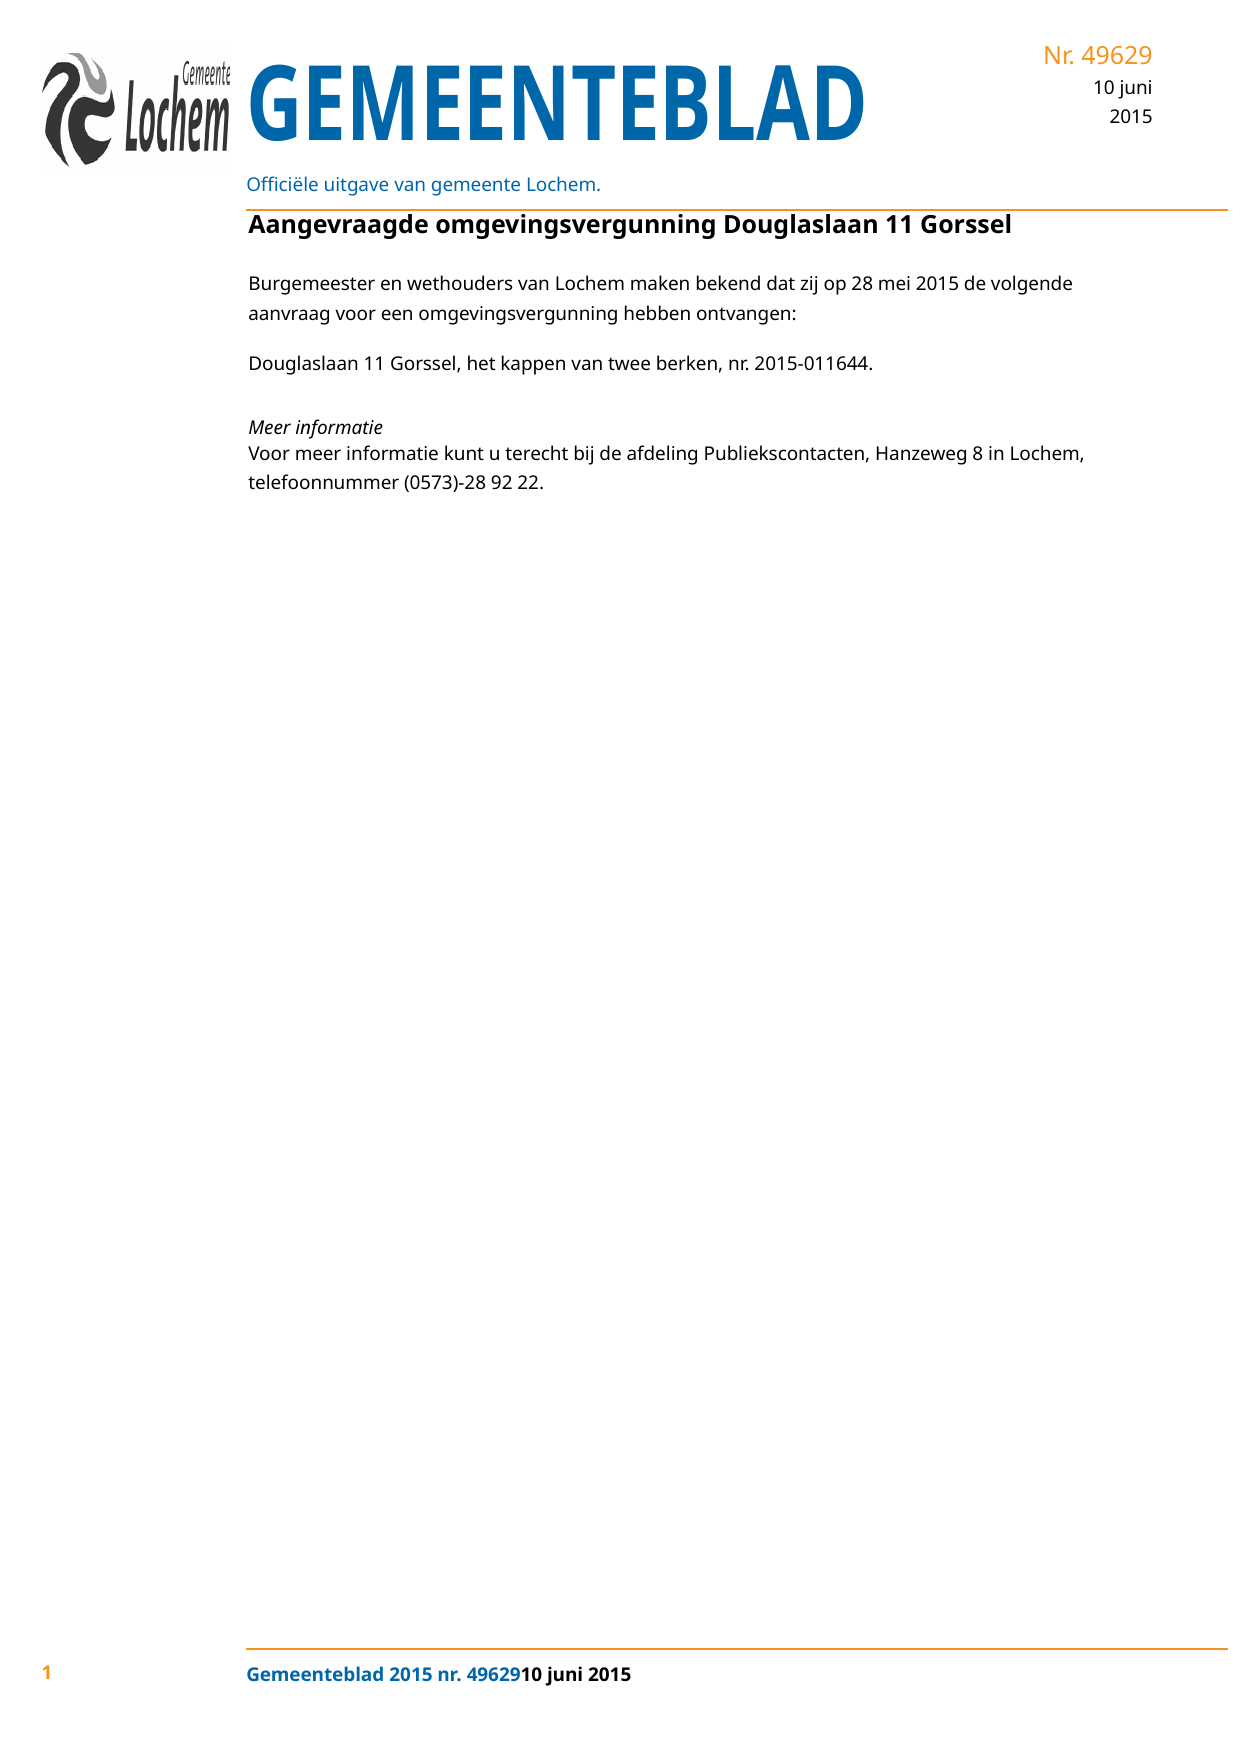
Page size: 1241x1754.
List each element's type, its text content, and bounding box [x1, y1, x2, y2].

text Voor meer informatie kunt u terecht bij de afdeling Publiekscontacten, Hanzeweg 8 in Lochem, telefoonnummer (0573)-28 92 22. [248, 440, 1152, 495]
text Meer informatie [248, 414, 1152, 440]
picture [41, 47, 231, 172]
text Douglaslaan 11 Gorssel, het kappen van twee berken, nr. 2015-011644. [248, 350, 1152, 376]
text Burgemeester en wethouders van Lochem maken bekend dat zij op 28 mei 2015 de volgende aanvraag voor een omgevingsvergunning hebben ontvangen: [248, 270, 1152, 326]
text Aangevraagde omgevingsvergunning Douglaslaan 11 Gorssel [248, 211, 1152, 241]
